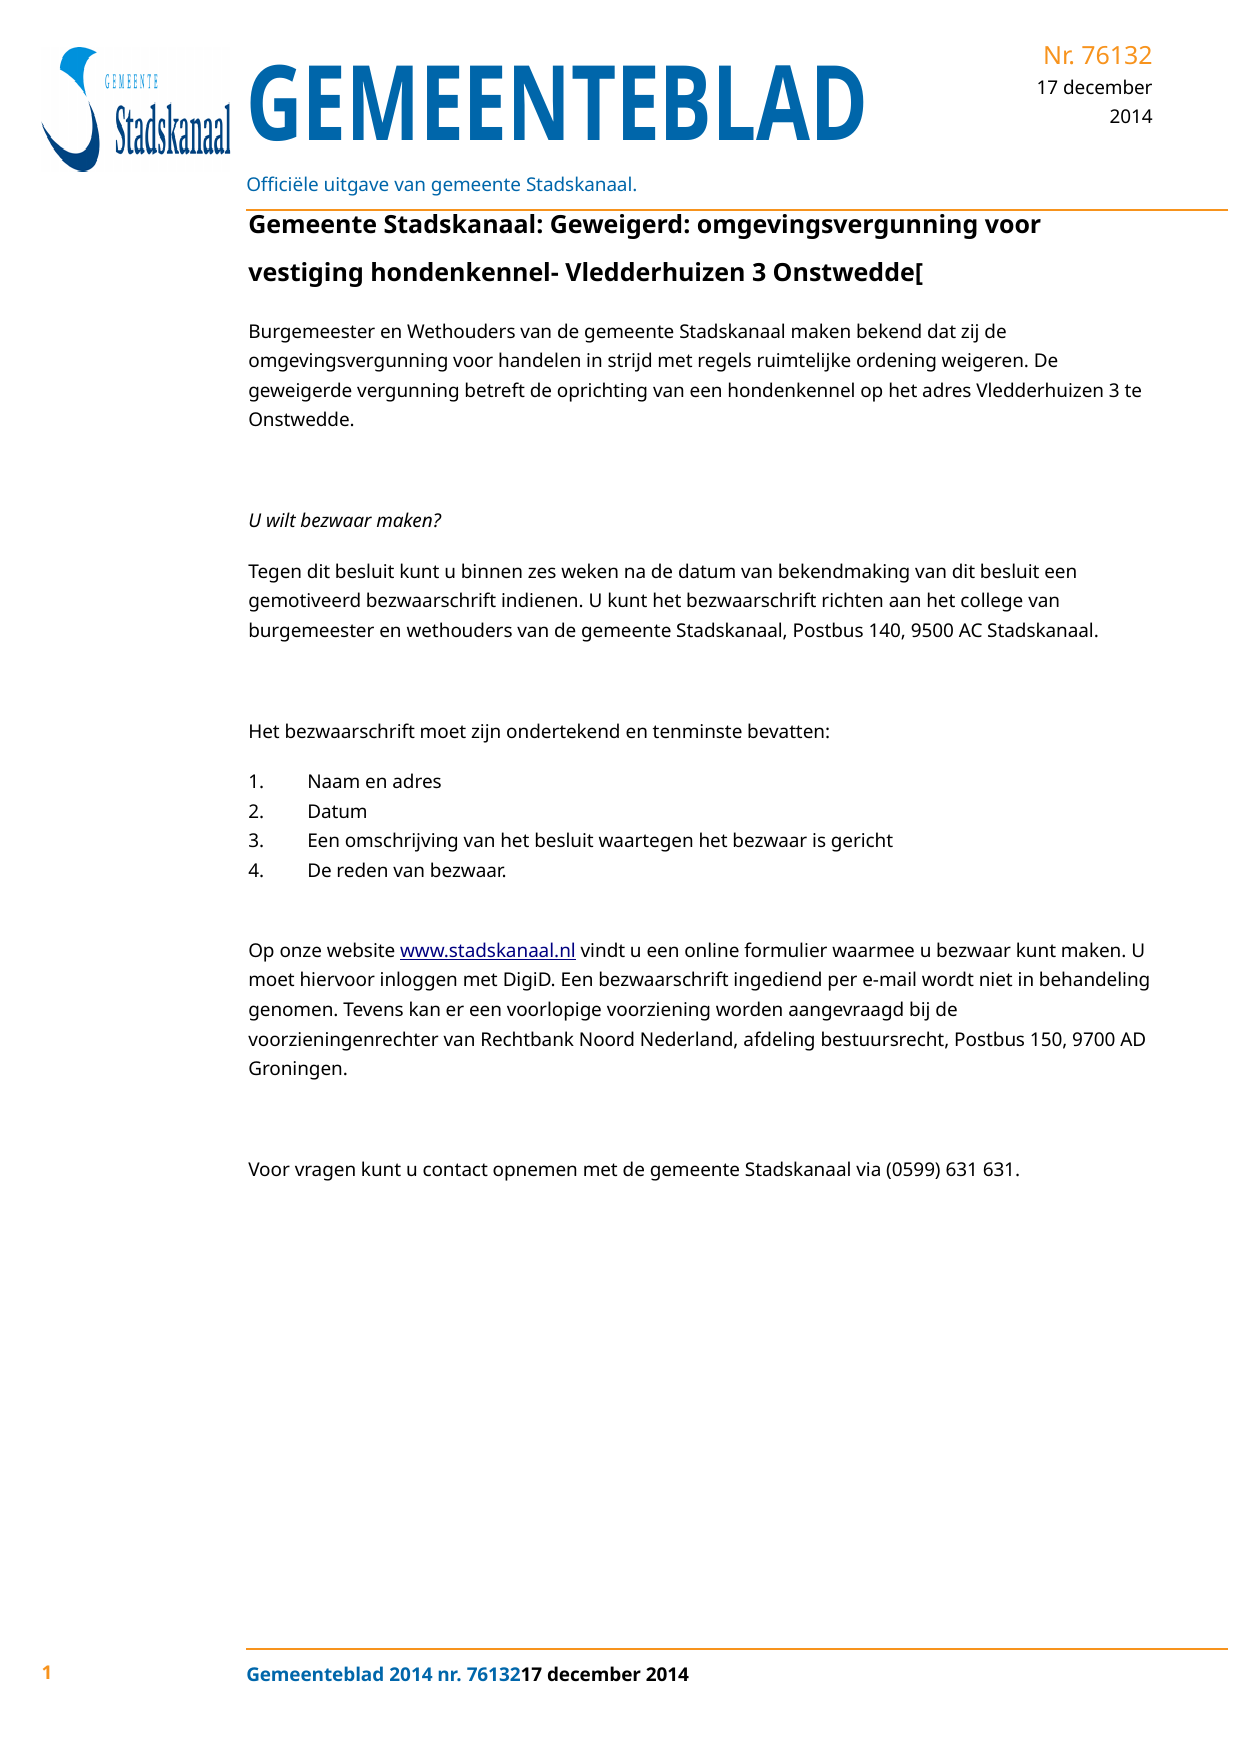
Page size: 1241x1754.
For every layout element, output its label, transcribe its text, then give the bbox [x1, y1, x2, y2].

list Een omschrijving van het besluit waartegen het bezwaar is gericht [248, 827, 1152, 853]
list De reden van bezwaar. [248, 857, 1152, 883]
list Naam en adres [248, 768, 1152, 794]
text Tegen dit besluit kunt u binnen zes weken na de datum van bekendmaking van dit besluit een gemotiveerd bezwaarschrift indienen. U kunt het bezwaarschrift richten aan het college van burgemeester en wethouders van de gemeente Stadskanaal, Postbus 140, 9500 AC Stadskanaal. [248, 558, 1152, 643]
text Burgemeester en Wethouders van de gemeente Stadskanaal maken bekend dat zij de omgevingsvergunning voor handelen in strijd met regels ruimtelijke ordening weigeren. De geweigerde vergunning betreft de oprichting van een hondenkennel op het adres Vledderhuizen 3 te Onstwedde. [248, 318, 1152, 432]
picture [41, 47, 231, 172]
list Datum [248, 798, 1152, 824]
text Het bezwaarschrift moet zijn ondertekend en tenminste bevatten: [248, 718, 1152, 744]
text Op onze website www.stadskanaal.nl vindt u een online formulier waarmee u bezwaar kunt maken. U moet hiervoor inloggen met DigiD. Een bezwaarschrift ingediend per e-mail wordt niet in behandeling genomen. Tevens kan er een voorlopige voorziening worden aangevraagd bij de voorzieningenrechter van Rechtbank Noord Nederland, afdeling bestuursrecht, Postbus 150, 9700 AD Groningen. [248, 937, 1152, 1081]
text Gemeente Stadskanaal: Geweigerd: omgevingsvergunning voor vestiging hondenkennel- Vledderhuizen 3 Onstwedde[ [248, 211, 1152, 288]
text U wilt bezwaar maken? [248, 507, 1152, 533]
text Voor vragen kunt u contact opnemen met de gemeente Stadskanaal via (0599) 631 631. [248, 1156, 1152, 1182]
